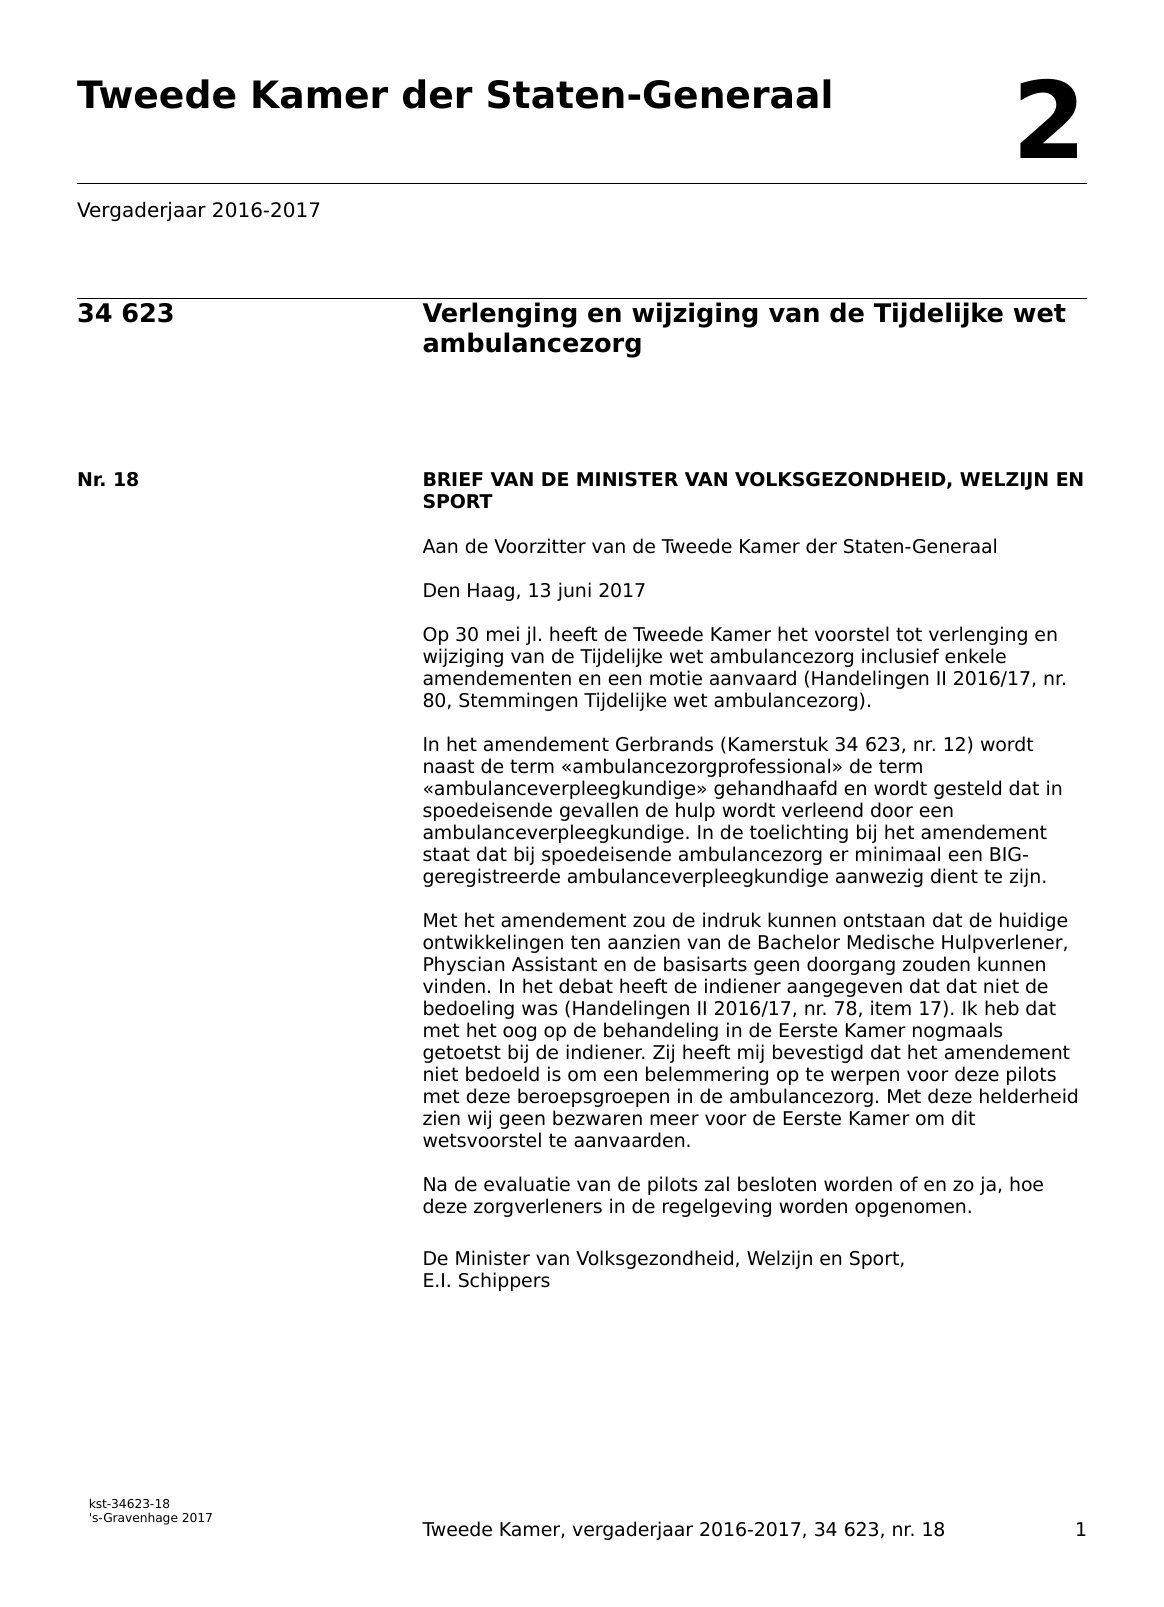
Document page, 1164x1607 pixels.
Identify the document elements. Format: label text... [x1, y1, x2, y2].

text Na de evaluatie van de pilots zal besloten worden of en zo ja, hoe deze zorgverleners in de regelgeving worden opgenomen. [422, 1174, 1087, 1218]
text Den Haag, 13 juni 2017 [422, 580, 1087, 602]
text In het amendement Gerbrands (Kamerstuk 34 623, nr. 12) wordt naast de term «ambulancezorgprofessional» de term «ambulanceverpleegkundige» gehandhaafd en wordt gesteld dat in spoedeisende gevallen de hulp wordt verleend door een ambulanceverpleegkundige. In de toelichting bij het amendement staat dat bij spoedeisende ambulancezorg er minimaal een BIG-geregistreerde ambulanceverpleegkundige aanwezig dient te zijn. [422, 734, 1087, 888]
table_header Tweede Kamer der Staten-Generaal [77, 59, 886, 183]
text Met het amendement zou de indruk kunnen ontstaan dat de huidige ontwikkelingen ten aanzien van de Bachelor Medische Hulpverlener, Physcian Assistant en de basisarts geen doorgang zouden kunnen vinden. In het debat heeft de indiener aangegeven dat dat niet de bedoeling was (Handelingen II 2016/17, nr. 78, item 17). Ik heb dat met het oog op de behandeling in de Eerste Kamer nogmaals getoetst bij de indiener. Zij heeft mij bevestigd dat het amendement niet bedoeld is om een belemmering op te werpen voor deze pilots met deze beroepsgroepen in de ambulancezorg. Met deze helderheid zien wij geen bezwaren meer voor de Eerste Kamer om dit wetsvoorstel te aanvaarden. [422, 910, 1087, 1152]
text Op 30 mei jl. heeft de Tweede Kamer het voorstel tot verlenging en wijziging van de Tijdelijke wet ambulancezorg inclusief enkele amendementen en een motie aanvaard (Handelingen II 2016/17, nr. 80, Stemmingen Tijdelijke wet ambulancezorg). [422, 624, 1087, 712]
text 's-Gravenhage 2017 [88, 1511, 323, 1525]
table_cell Vergaderjaar 2016-2017 [77, 184, 1087, 298]
text kst-34623-18 [88, 1497, 323, 1511]
text De Minister van Volksgezondheid, Welzijn en Sport, E.I. Schippers [422, 1248, 1087, 1292]
subtitle Nr. 18 BRIEF VAN DE MINISTER VAN VOLKSGEZONDHEID, WELZIJN EN SPORT [77, 469, 1087, 513]
table_header 2 [886, 59, 1087, 183]
text Aan de Voorzitter van de Tweede Kamer der Staten-Generaal [422, 536, 1087, 557]
subtitle 34 623 Verlenging en wijziging van de Tijdelijke wet ambulancezorg [77, 299, 1087, 358]
